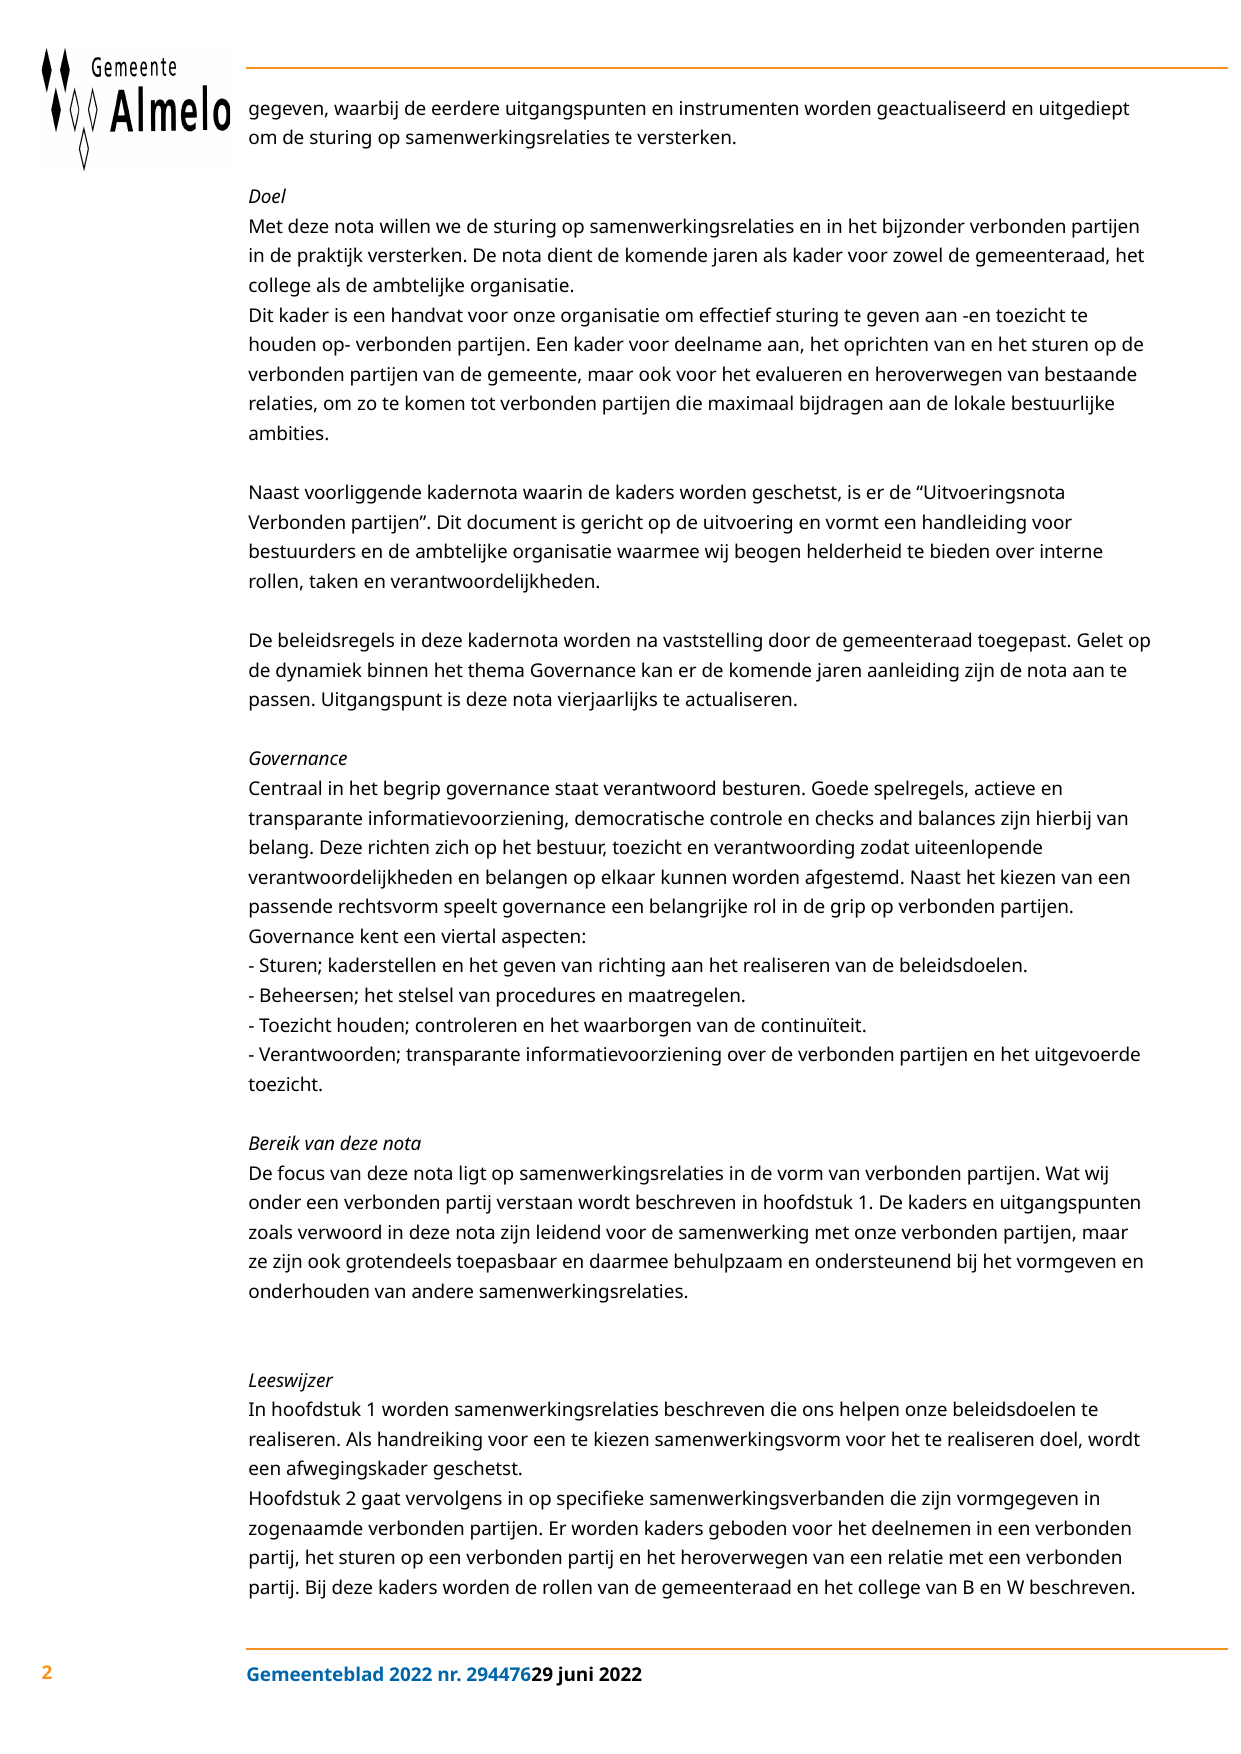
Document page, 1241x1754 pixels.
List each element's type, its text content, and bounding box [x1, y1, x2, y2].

text Naast voorliggende kadernota waarin de kaders worden geschetst, is er de “Uitvoeringsnota Verbonden partijen”. Dit document is gericht op de uitvoering en vormt een handleiding voor bestuurders en de ambtelijke organisatie waarmee wij beogen helderheid te bieden over interne rollen, taken en verantwoordelijkheden. [248, 479, 1152, 594]
picture [41, 47, 231, 172]
text Hoofdstuk 2 gaat vervolgens in op specifieke samenwerkingsverbanden die zijn vormgegeven in zogenaamde verbonden partijen. Er worden kaders geboden voor het deelnemen in een verbonden partij, het sturen op een verbonden partij en het heroverwegen van een relatie met een verbonden partij. Bij deze kaders worden de rollen van de gemeenteraad en het college van B en W beschreven. [248, 1485, 1152, 1600]
text Bereik van deze nota [248, 1130, 1152, 1156]
text Leeswijzer [248, 1367, 1152, 1393]
text De focus van deze nota ligt op samenwerkingsrelaties in de vorm van verbonden partijen. Wat wij onder een verbonden partij verstaan wordt beschreven in hoofdstuk 1. De kaders en uitgangspunten zoals verwoord in deze nota zijn leidend voor de samenwerking met onze verbonden partijen, maar ze zijn ook grotendeels toepasbaar en daarmee behulpzaam en ondersteunend bij het vormgeven en onderhouden van andere samenwerkingsrelaties. [248, 1160, 1152, 1304]
text Doel [248, 183, 1152, 209]
text Dit kader is een handvat voor onze organisatie om effectief sturing te geven aan -en toezicht te houden op- verbonden partijen. Een kader voor deelname aan, het oprichten van en het sturen op de verbonden partijen van de gemeente, maar ook voor het evalueren en heroverwegen van bestaande relaties, om zo te komen tot verbonden partijen die maximaal bijdragen aan de lokale bestuurlijke ambities. [248, 302, 1152, 446]
text Met deze nota willen we de sturing op samenwerkingsrelaties en in het bijzonder verbonden partijen in de praktijk versterken. De nota dient de komende jaren als kader voor zowel de gemeenteraad, het college als de ambtelijke organisatie. [248, 213, 1152, 298]
text - Verantwoorden; transparante informatievoorziening over de verbonden partijen en het uitgevoerde toezicht. [248, 1041, 1152, 1097]
text - Sturen; kaderstellen en het geven van richting aan het realiseren van de beleidsdoelen. [248, 953, 1152, 978]
text Governance kent een viertal aspecten: [248, 923, 1152, 949]
text In hoofdstuk 1 worden samenwerkingsrelaties beschreven die ons helpen onze beleidsdoelen te realiseren. Als handreiking voor een te kiezen samenwerkingsvorm voor het te realiseren doel, wordt een afwegingskader geschetst. [248, 1396, 1152, 1481]
text - Beheersen; het stelsel van procedures en maatregelen. [248, 982, 1152, 1008]
text Centraal in het begrip governance staat verantwoord besturen. Goede spelregels, actieve en transparante informatievoorziening, democratische controle en checks and balances zijn hierbij van belang. Deze richten zich op het bestuur, toezicht en verantwoording zodat uiteenlopende verantwoordelijkheden en belangen op elkaar kunnen worden afgestemd. Naast het kiezen van een passende rechtsvorm speelt governance een belangrijke rol in de grip op verbonden partijen. [248, 775, 1152, 919]
text - Toezicht houden; controleren en het waarborgen van de continuïteit. [248, 1012, 1152, 1038]
text De beleidsregels in deze kadernota worden na vaststelling door de gemeenteraad toegepast. Gelet op de dynamiek binnen het thema Governance kan er de komende jaren aanleiding zijn de nota aan te passen. Uitgangspunt is deze nota vierjaarlijks te actualiseren. [248, 627, 1152, 712]
text Governance [248, 746, 1152, 771]
text gegeven, waarbij de eerdere uitgangspunten en instrumenten worden geactualiseerd en uitgediept om de sturing op samenwerkingsrelaties te versterken. [248, 95, 1152, 150]
